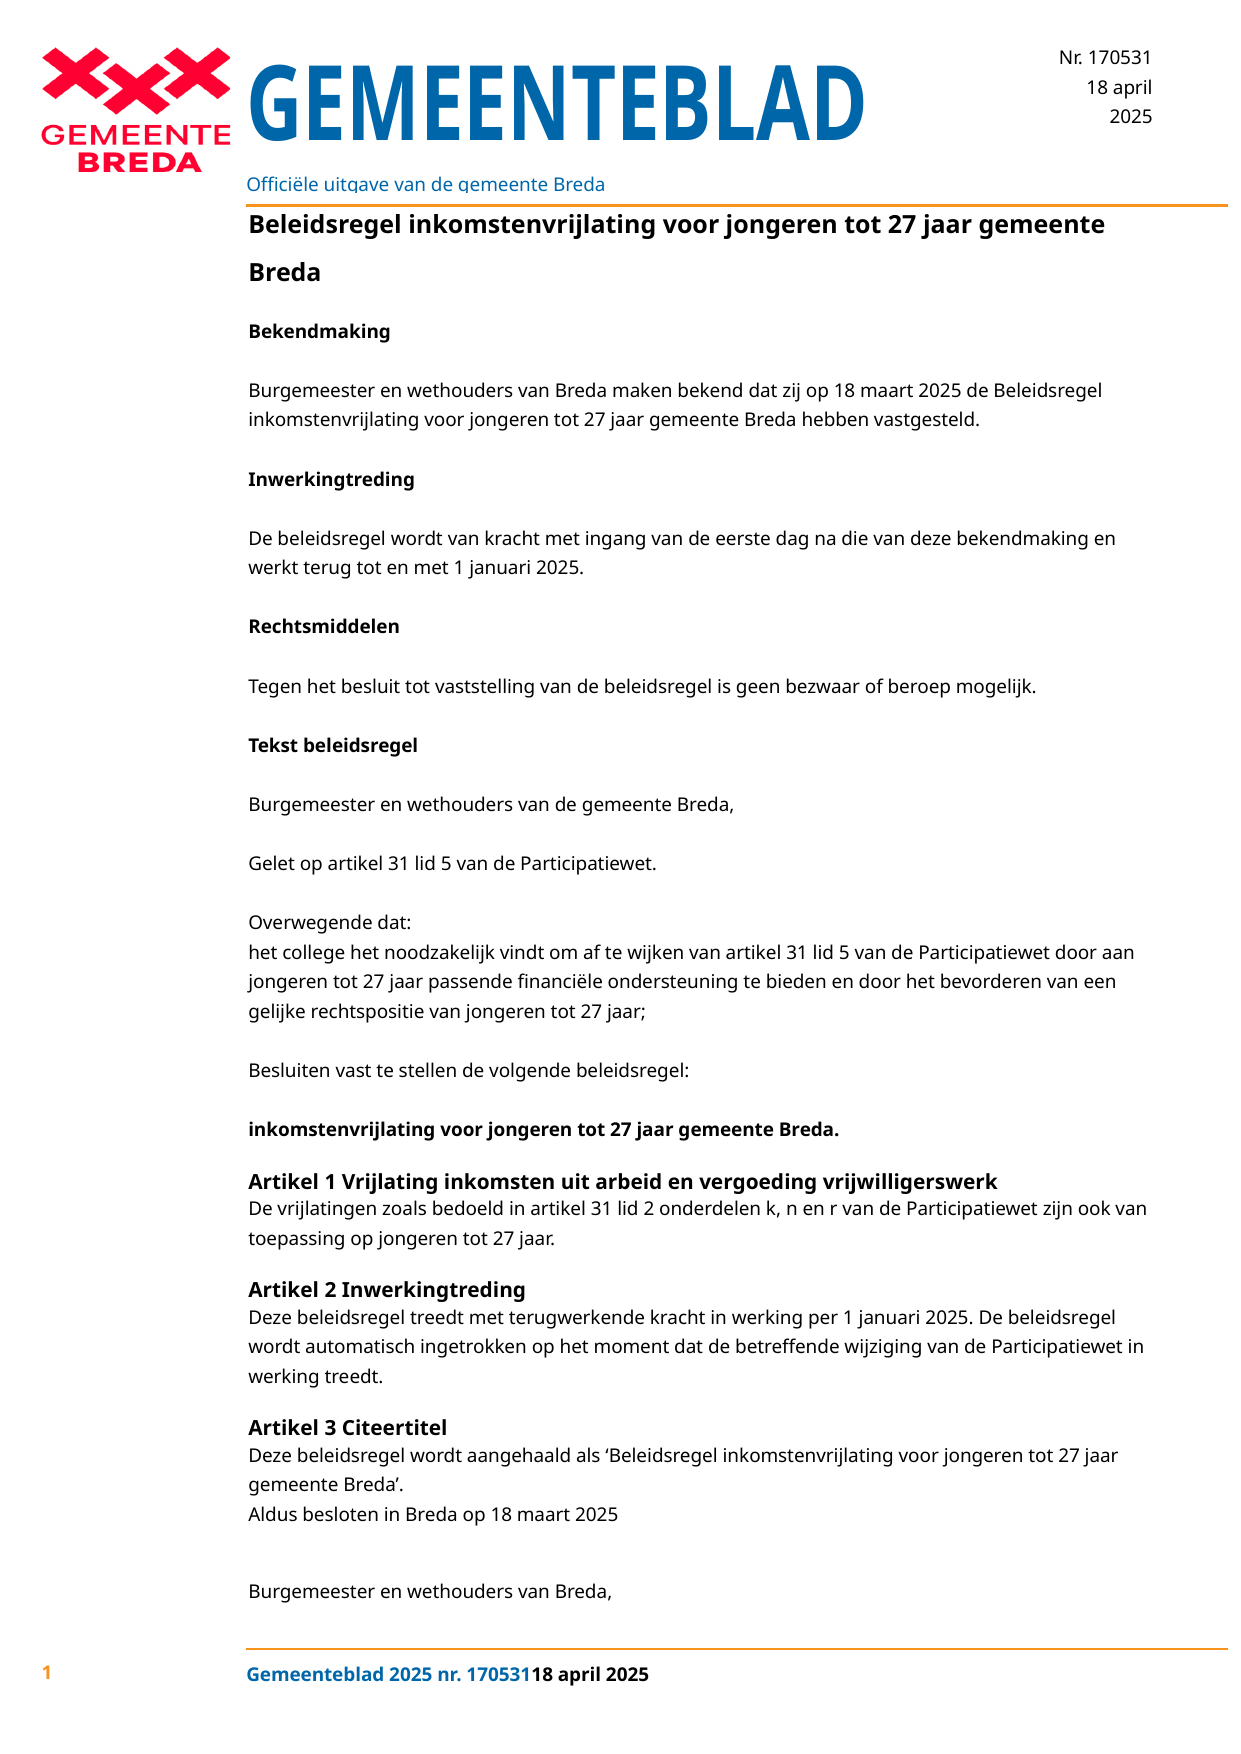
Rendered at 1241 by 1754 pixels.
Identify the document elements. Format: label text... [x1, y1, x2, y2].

text Artikel 2 Inwerkingtreding [248, 1276, 1152, 1304]
text Beleidsregel inkomstenvrijlating voor jongeren tot 27 jaar gemeente Breda [248, 207, 1152, 288]
text Overwegende dat: [248, 909, 1152, 935]
text Deze beleidsregel wordt aangehaald als ‘Beleidsregel inkomstenvrijlating voor jongeren tot 27 jaar gemeente Breda’. [248, 1442, 1152, 1497]
text Deze beleidsregel treedt met terugwerkende kracht in werking per 1 januari 2025. De beleidsregel wordt automatisch ingetrokken op het moment dat de betreffende wijziging van de Participatiewet in werking treedt. [248, 1304, 1152, 1389]
text Rechtsmiddelen [248, 614, 1152, 639]
text inkomstenvrijlating voor jongeren tot 27 jaar gemeente Breda. [248, 1117, 1152, 1142]
text Burgemeester en wethouders van Breda, [248, 1578, 1152, 1604]
text Artikel 1 Vrijlating inkomsten uit arbeid en vergoeding vrijwilligerswerk [248, 1167, 1152, 1196]
text het college het noodzakelijk vindt om af te wijken van artikel 31 lid 5 van de Participatiewet door aan jongeren tot 27 jaar passende financiële ondersteuning te bieden en door het bevorderen van een gelijke rechtspositie van jongeren tot 27 jaar; [248, 939, 1152, 1024]
text Bekendmaking [248, 318, 1152, 344]
picture [41, 47, 231, 172]
text De vrijlatingen zoals bedoeld in artikel 31 lid 2 onderdelen k, n en r van de Participatiewet zijn ook van toepassing op jongeren tot 27 jaar. [248, 1196, 1152, 1251]
text Besluiten vast te stellen de volgende beleidsregel: [248, 1057, 1152, 1083]
text Tekst beleidsregel [248, 732, 1152, 758]
text Gelet op artikel 31 lid 5 van de Participatiewet. [248, 850, 1152, 876]
text Aldus besloten in Breda op 18 maart 2025 [248, 1501, 1152, 1527]
text De beleidsregel wordt van kracht met ingang van de eerste dag na die van deze bekendmaking en werkt terug tot en met 1 januari 2025. [248, 525, 1152, 580]
text Tegen het besluit tot vaststelling van de beleidsregel is geen bezwaar of beroep mogelijk. [248, 673, 1152, 699]
text Burgemeester en wethouders van de gemeente Breda, [248, 791, 1152, 817]
text Burgemeester en wethouders van Breda maken bekend dat zij op 18 maart 2025 de Beleidsregel inkomstenvrijlating voor jongeren tot 27 jaar gemeente Breda hebben vastgesteld. [248, 377, 1152, 432]
text Inwerkingtreding [248, 466, 1152, 492]
text Artikel 3 Citeertitel [248, 1413, 1152, 1442]
